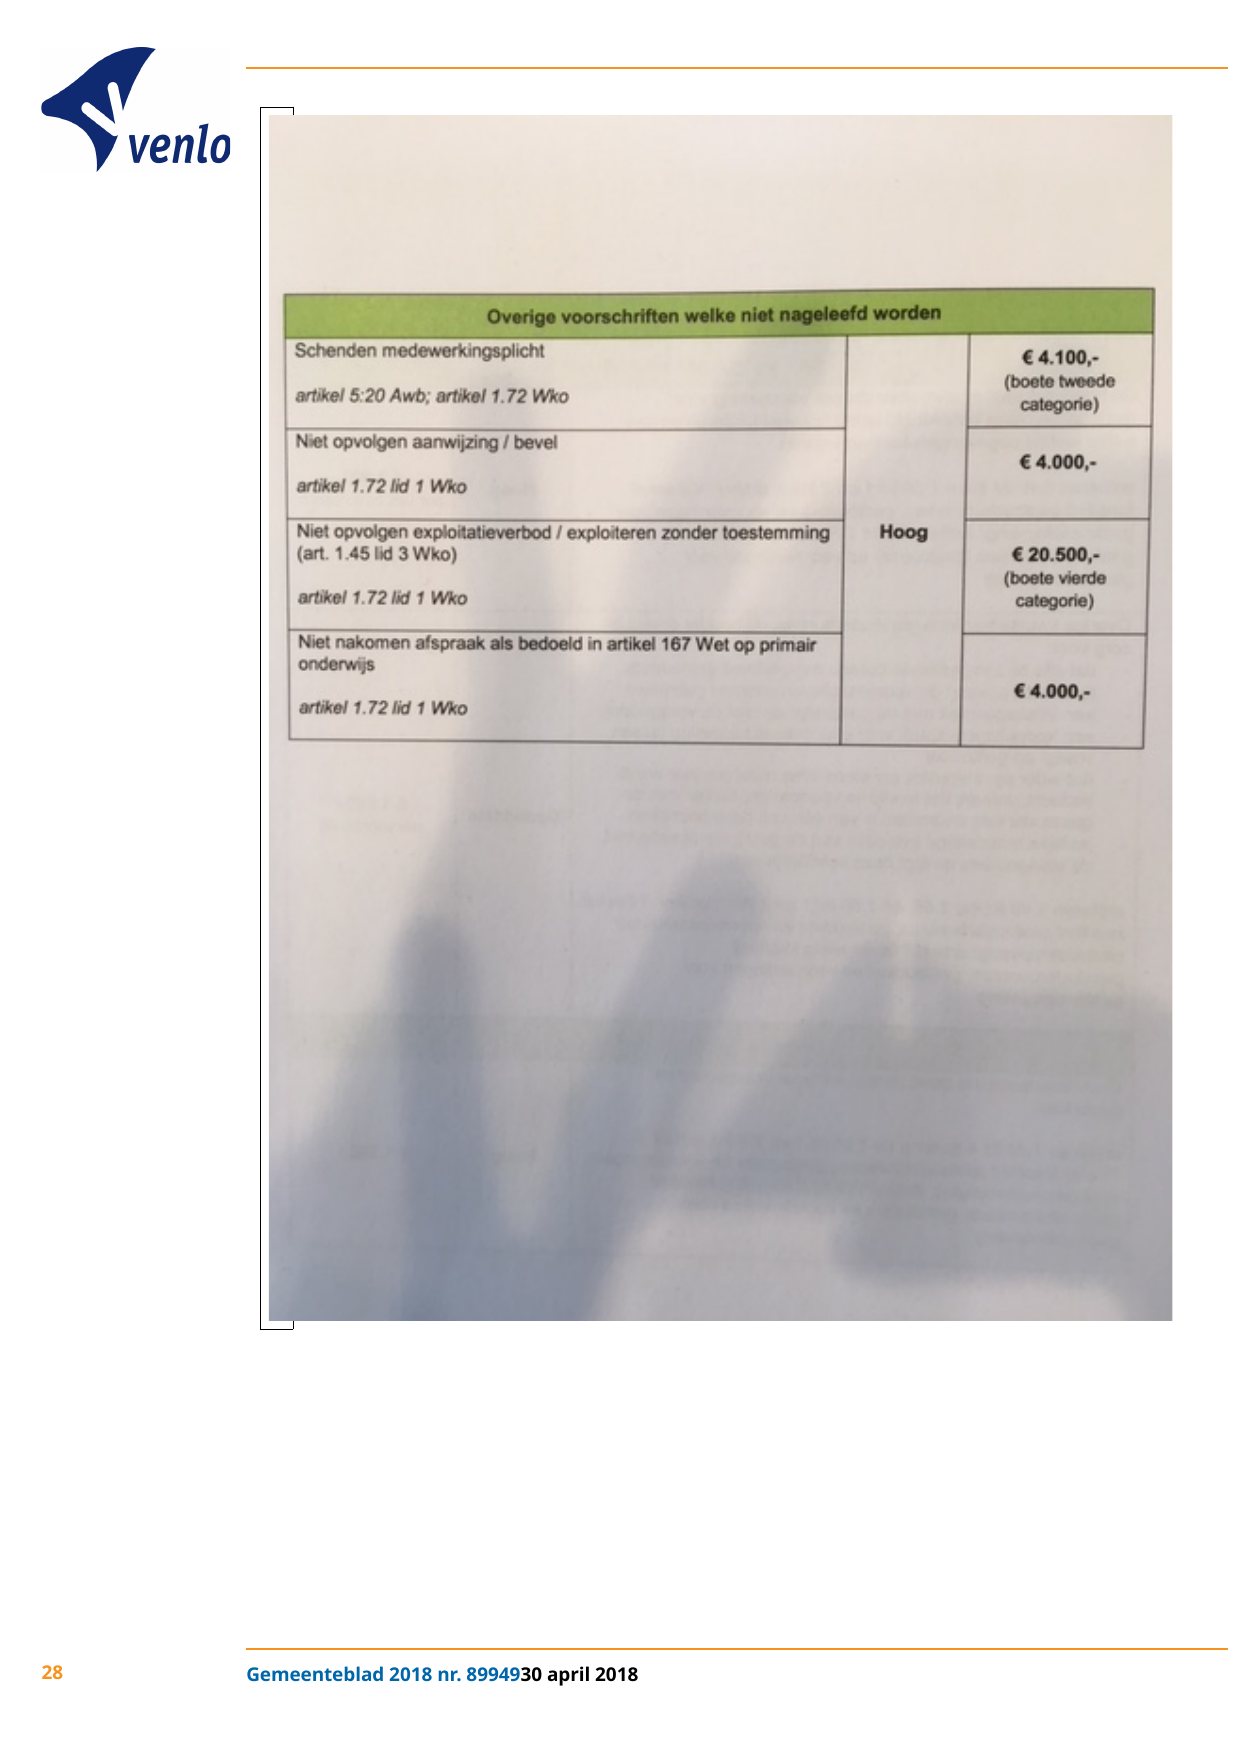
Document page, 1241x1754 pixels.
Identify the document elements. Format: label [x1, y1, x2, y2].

picture [41, 47, 231, 172]
picture [268, 115, 1173, 1321]
